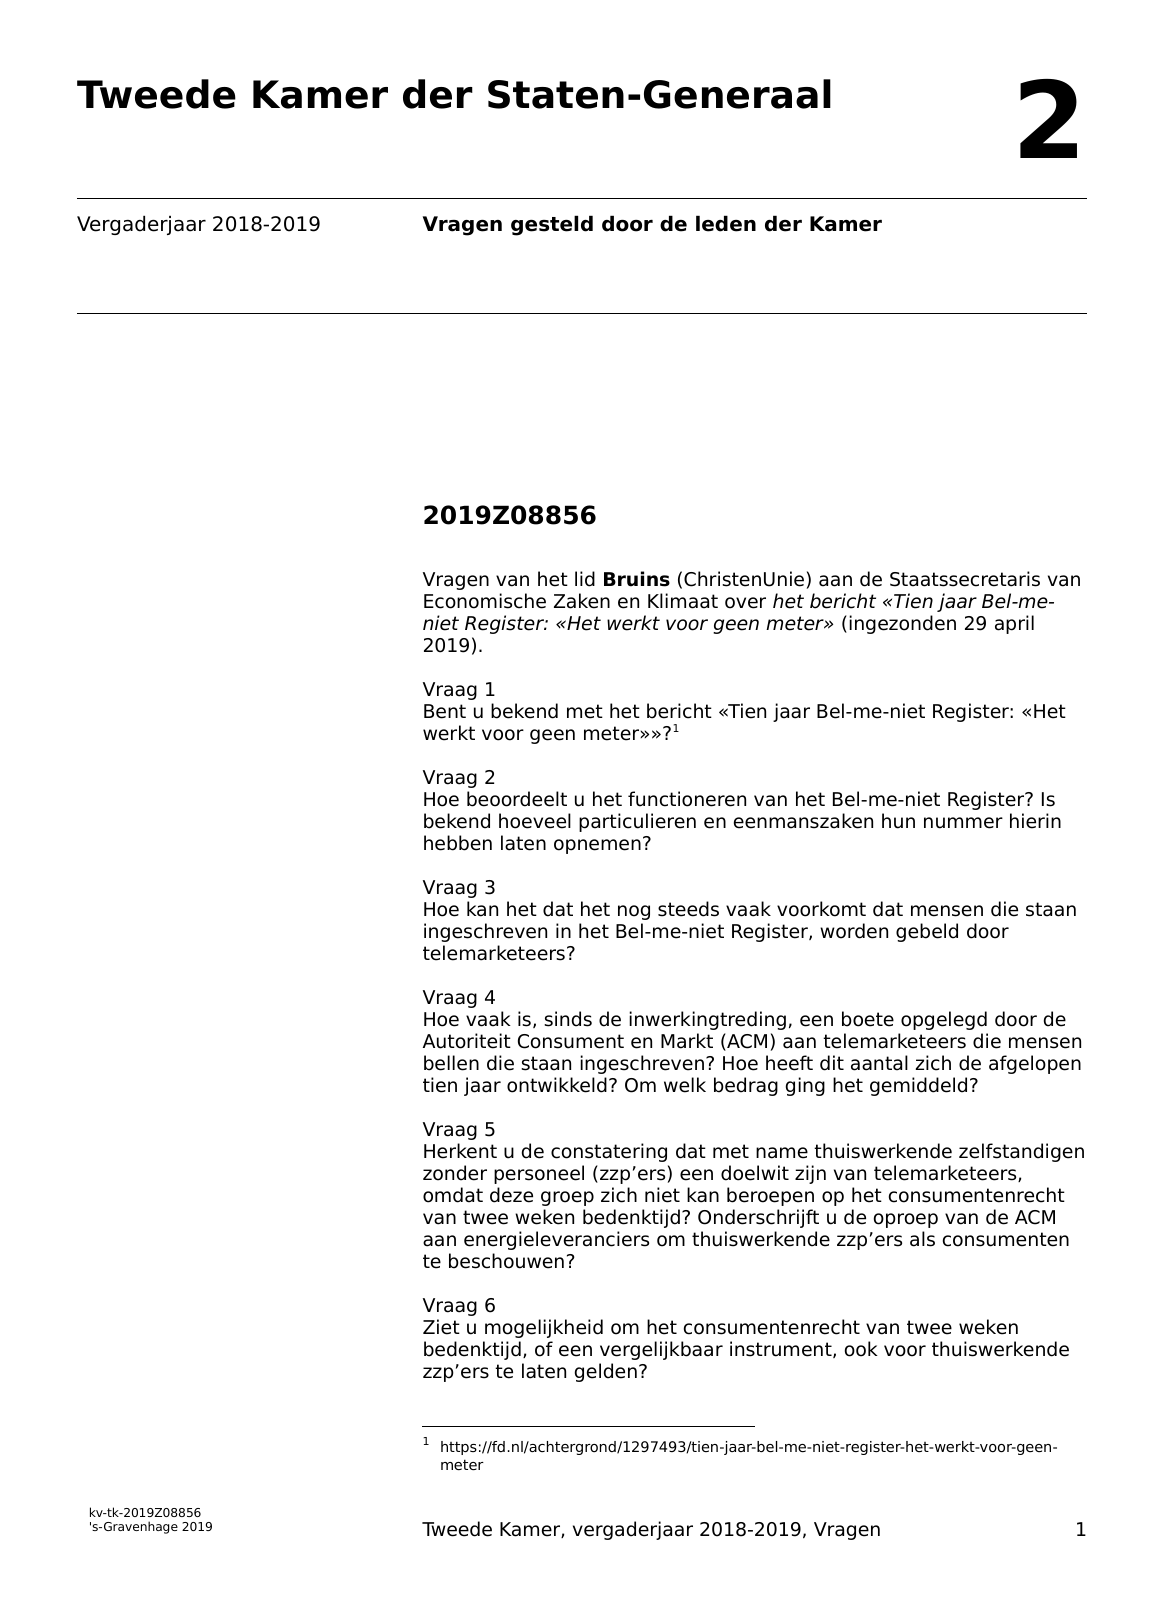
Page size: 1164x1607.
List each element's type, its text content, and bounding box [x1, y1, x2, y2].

text Hoe vaak is, sinds de inwerkingtreding, een boete opgelegd door de Autoriteit Consument en Markt (ACM) aan telemarketeers die mensen bellen die staan ingeschreven? Hoe heeft dit aantal zich de afgelopen tien jaar ontwikkeld? Om welk bedrag ging het gemiddeld? [422, 1009, 1087, 1097]
text Bent u bekend met het bericht «Tien jaar Bel-me-niet Register: «Het werkt voor geen meter»»? [422, 701, 1087, 745]
text 's-Gravenhage 2019 [88, 1520, 323, 1534]
text Vraag 4 [422, 987, 1087, 1009]
text Vraag 5 [422, 1119, 1087, 1141]
text Vraag 6 [422, 1295, 1087, 1317]
text Ziet u mogelijkheid om het consumentenrecht van twee weken bedenktijd, of een vergelijkbaar instrument, ook voor thuiswerkende zzp’ers te laten gelden? [422, 1317, 1087, 1383]
text Hoe kan het dat het nog steeds vaak voorkomt dat mensen die staan ingeschreven in het Bel-me-niet Register, worden gebeld door telemarketeers? [422, 899, 1087, 965]
table_cell Vergaderjaar 2018-2019 [77, 199, 422, 313]
text Vragen van het lid Bruins (ChristenUnie) aan de Staatssecretaris van Economische Zaken en Klimaat over het bericht «Tien jaar Bel-me-niet Register: «Het werkt voor geen meter» (ingezonden 29 april 2019). [422, 569, 1087, 657]
table_header 2 [886, 59, 1087, 198]
table_header Tweede Kamer der Staten-Generaal [77, 59, 886, 198]
text 2019Z08856 [422, 501, 1087, 531]
text Vraag 1 [422, 679, 1087, 701]
text https://fd.nl/achtergrond/1297493/tien-jaar-bel-me-niet-register-het-werkt-voor-geen-meter [422, 1435, 1087, 1474]
text Herkent u de constatering dat met name thuiswerkende zelfstandigen zonder personeel (zzp’ers) een doelwit zijn van telemarketeers, omdat deze groep zich niet kan beroepen op het consumentenrecht van twee weken bedenktijd? Onderschrijft u de oproep van de ACM aan energieleveranciers om thuiswerkende zzp’ers als consumenten te beschouwen? [422, 1141, 1087, 1273]
table_cell Vragen gesteld door de leden der Kamer [422, 199, 1087, 313]
text kv-tk-2019Z08856 [88, 1506, 323, 1520]
text Vraag 2 [422, 767, 1087, 789]
text Vraag 3 [422, 877, 1087, 899]
text Hoe beoordeelt u het functioneren van het Bel-me-niet Register? Is bekend hoeveel particulieren en eenmanszaken hun nummer hierin hebben laten opnemen? [422, 789, 1087, 855]
